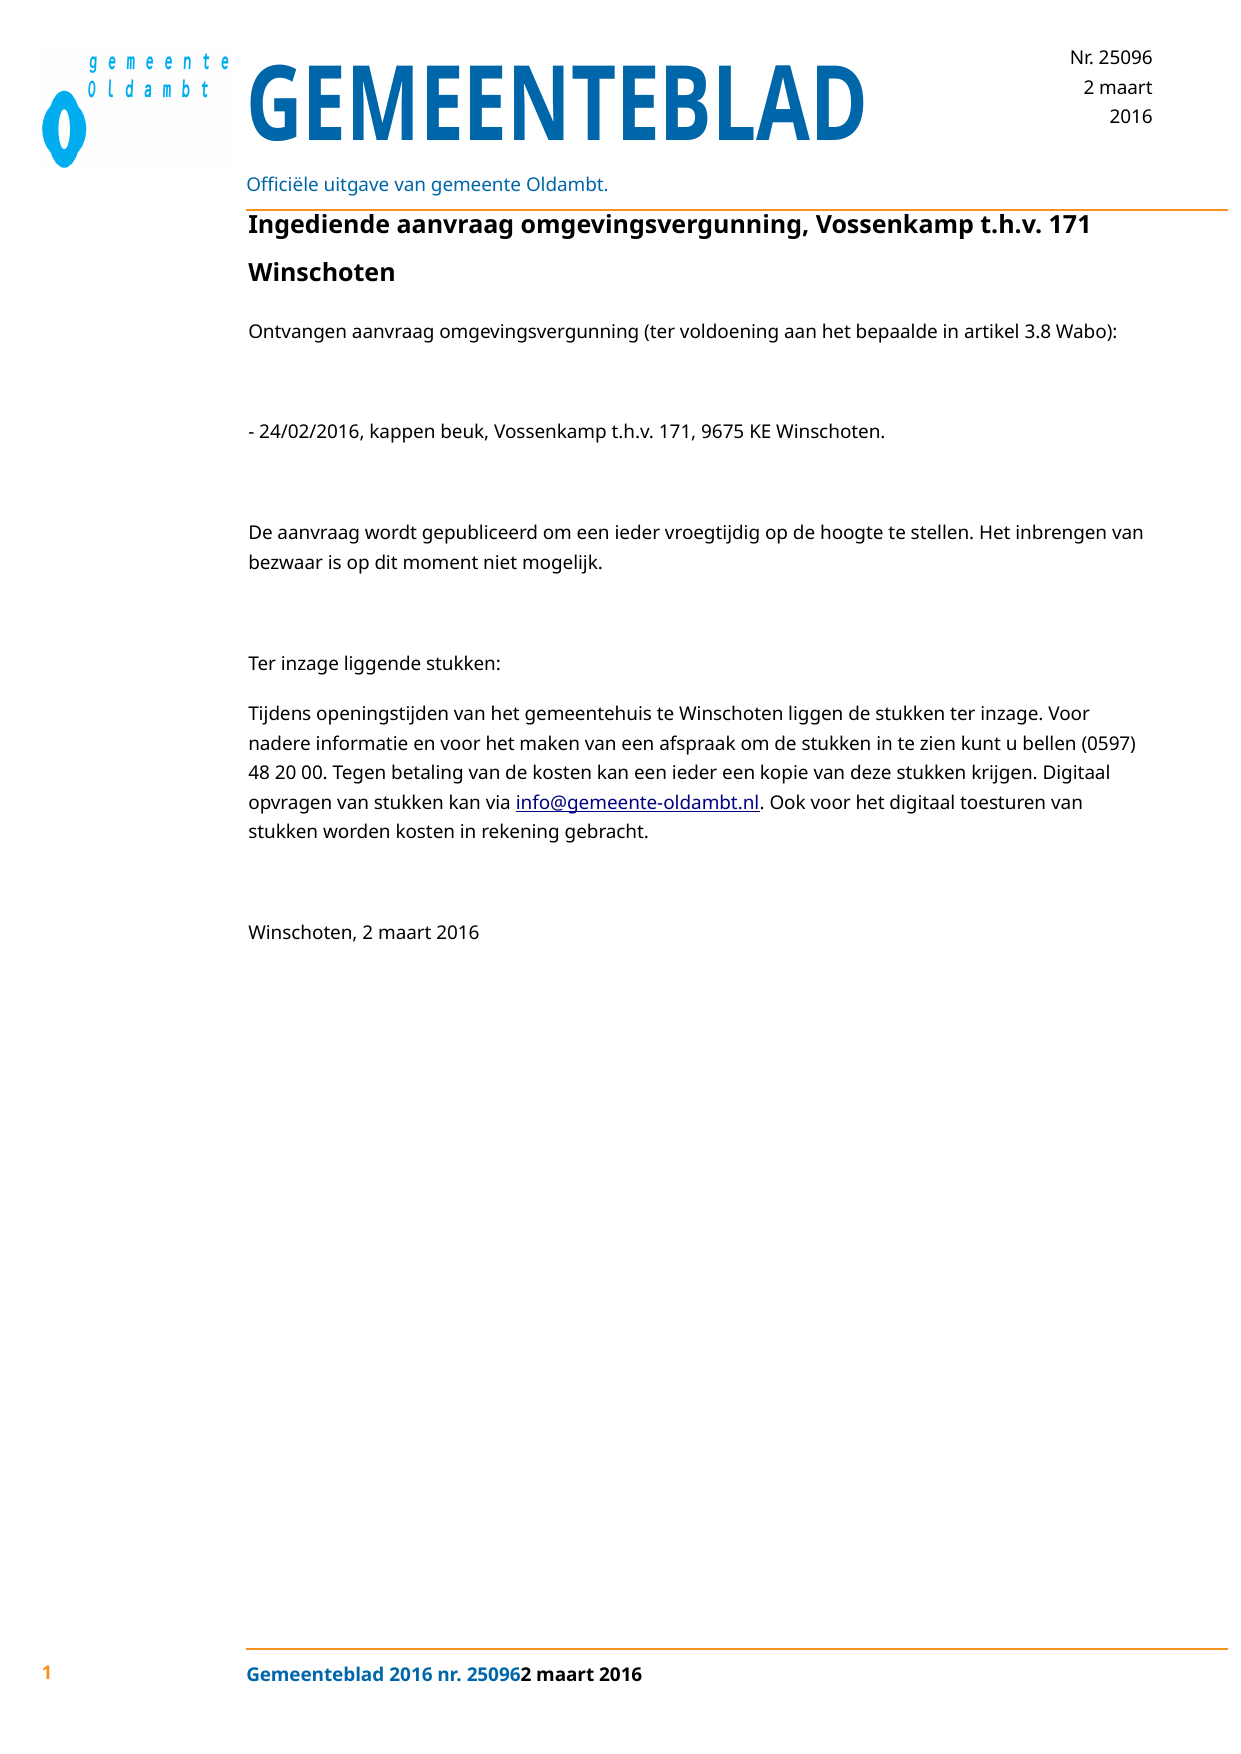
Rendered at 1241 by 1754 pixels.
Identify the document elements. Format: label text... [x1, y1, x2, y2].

picture [41, 47, 231, 172]
text De aanvraag wordt gepubliceerd om een ieder vroegtijdig op de hoogte te stellen. Het inbrengen van bezwaar is op dit moment niet mogelijk. [248, 519, 1152, 575]
text - 24/02/2016, kappen beuk, Vossenkamp t.h.v. 171, 9675 KE Winschoten. [248, 419, 1152, 444]
text Tijdens openingstijden van het gemeentehuis te Winschoten liggen de stukken ter inzage. Voor nadere informatie en voor het maken van een afspraak om de stukken in te zien kunt u bellen (0597) 48 20 00. Tegen betaling van de kosten kan een ieder een kopie van deze stukken krijgen. Digitaal opvragen van stukken kan via info@gemeente-oldambt.nl. Ook voor het digitaal toesturen van stukken worden kosten in rekening gebracht. [248, 700, 1152, 844]
text Winschoten, 2 maart 2016 [248, 919, 1152, 945]
text Ontvangen aanvraag omgevingsvergunning (ter voldoening aan het bepaalde in artikel 3.8 Wabo): [248, 318, 1152, 344]
text Ingediende aanvraag omgevingsvergunning, Vossenkamp t.h.v. 171 Winschoten [248, 211, 1152, 288]
text Ter inzage liggende stukken: [248, 650, 1152, 676]
